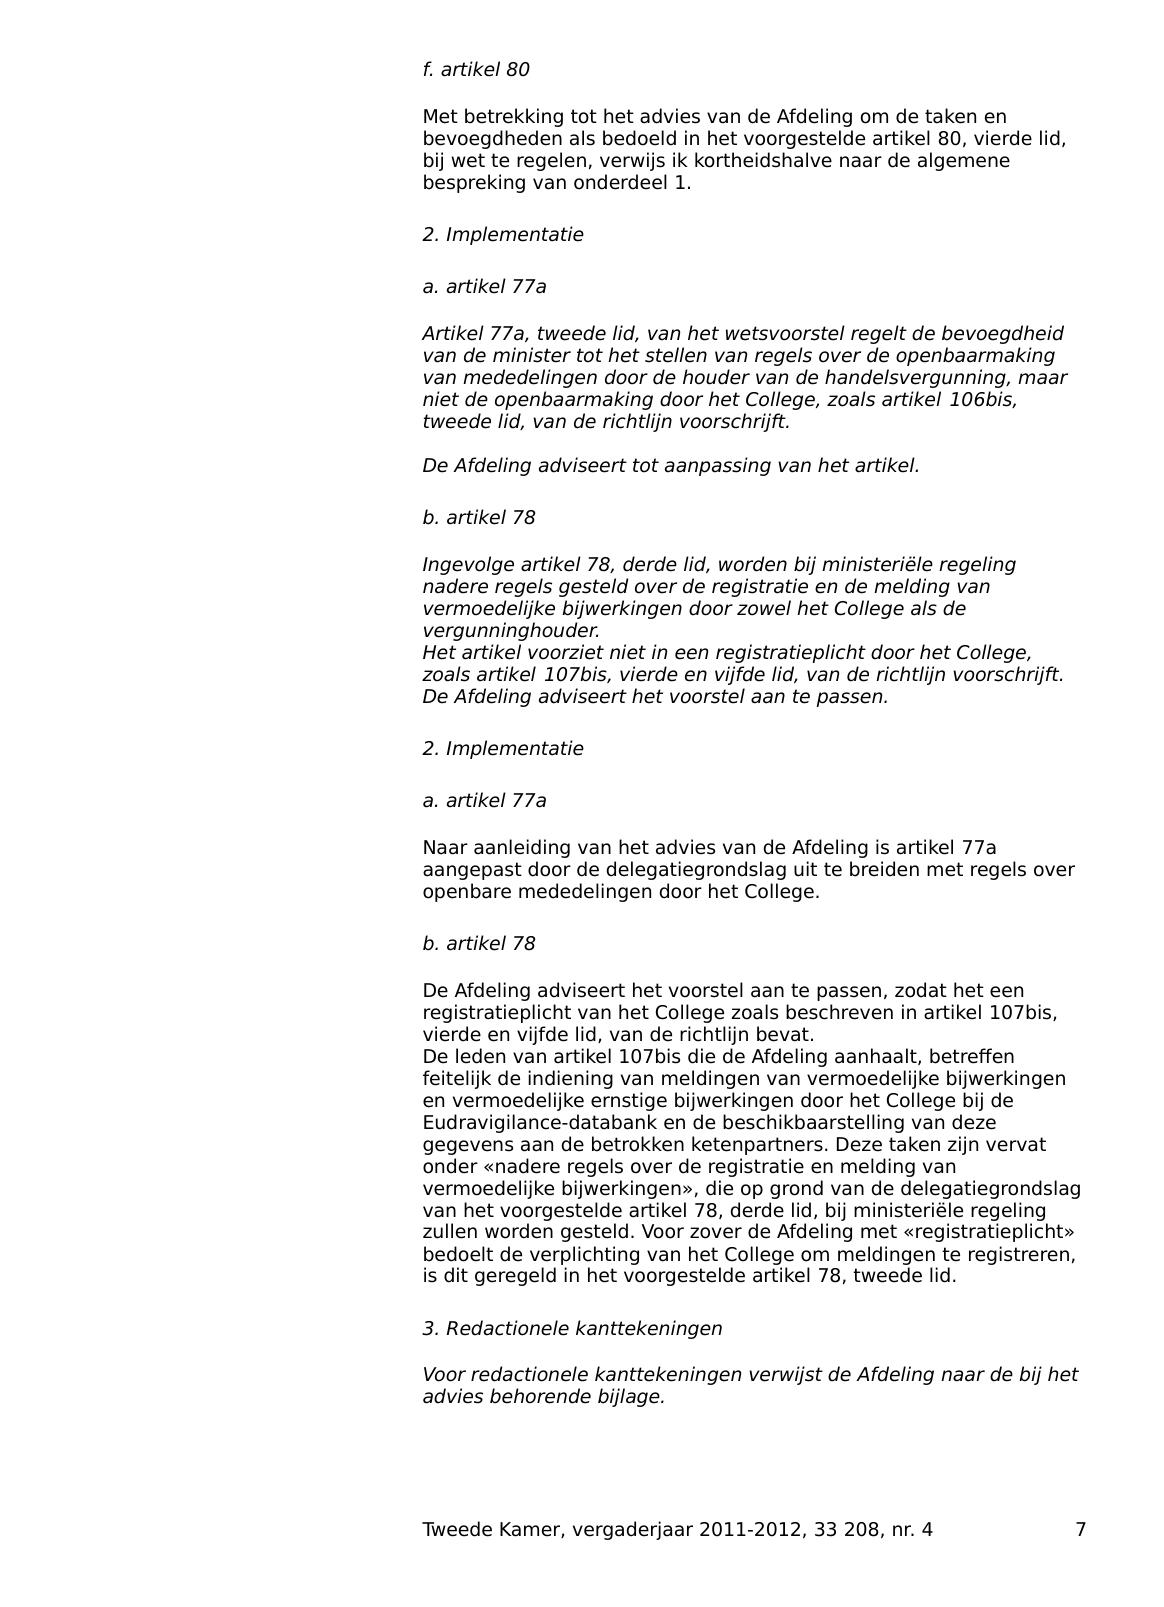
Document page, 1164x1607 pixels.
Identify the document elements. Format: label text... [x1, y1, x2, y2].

text De Afdeling adviseert tot aanpassing van het artikel. [422, 455, 1087, 477]
subtitle b. artikel 78 [422, 507, 1087, 529]
subtitle 2. Implementatie [422, 224, 1087, 246]
text Artikel 77a, tweede lid, van het wetsvoorstel regelt de bevoegdheid van de minister tot het stellen van regels over de openbaarmaking van mededelingen door de houder van de handelsvergunning, maar niet de openbaarmaking door het College, zoals artikel 106bis, tweede lid, van de richtlijn voorschrijft. [422, 323, 1087, 433]
subtitle a. artikel 77a [422, 276, 1087, 298]
subtitle 2. Implementatie [422, 738, 1087, 760]
text De leden van artikel 107bis die de Afdeling aanhaalt, betreffen feitelijk de indiening van meldingen van vermoedelijke bijwerkingen en vermoedelijke ernstige bijwerkingen door het College bij de Eudravigilance-databank en de beschikbaarstelling van deze gegevens aan de betrokken ketenpartners. Deze taken zijn vervat onder «nadere regels over de registratie en melding van vermoedelijke bijwerkingen», die op grond van de delegatiegrondslag van het voorgestelde artikel 78, derde lid, bij ministeriële regeling zullen worden gesteld. Voor zover de Afdeling met «registratieplicht» bedoelt de verplichting van het College om meldingen te registreren, is dit geregeld in het voorgestelde artikel 78, tweede lid. [422, 1046, 1087, 1287]
text Met betrekking tot het advies van de Afdeling om de taken en bevoegdheden als bedoeld in het voorgestelde artikel 80, vierde lid, bij wet te regelen, verwijs ik kortheidshalve naar de algemene bespreking van onderdeel 1. [422, 106, 1087, 194]
text Ingevolge artikel 78, derde lid, worden bij ministeriële regeling nadere regels gesteld over de registratie en de melding van vermoedelijke bijwerkingen door zowel het College als de vergunninghouder. [422, 554, 1087, 642]
text De Afdeling adviseert het voorstel aan te passen, zodat het een registratieplicht van het College zoals beschreven in artikel 107bis, vierde en vijfde lid, van de richtlijn bevat. [422, 980, 1087, 1046]
subtitle b. artikel 78 [422, 933, 1087, 955]
text De Afdeling adviseert het voorstel aan te passen. [422, 686, 1087, 708]
subtitle a. artikel 77a [422, 790, 1087, 812]
text Voor redactionele kanttekeningen verwijst de Afdeling naar de bij het advies behorende bijlage. [422, 1364, 1087, 1408]
text Het artikel voorziet niet in een registratieplicht door het College, zoals artikel 107bis, vierde en vijfde lid, van de richtlijn voorschrijft. [422, 642, 1087, 686]
text Naar aanleiding van het advies van de Afdeling is artikel 77a aangepast door de delegatiegrondslag uit te breiden met regels over openbare mededelingen door het College. [422, 837, 1087, 903]
subtitle 3. Redactionele kanttekeningen [422, 1317, 1087, 1339]
subtitle f. artikel 80 [422, 59, 1087, 81]
